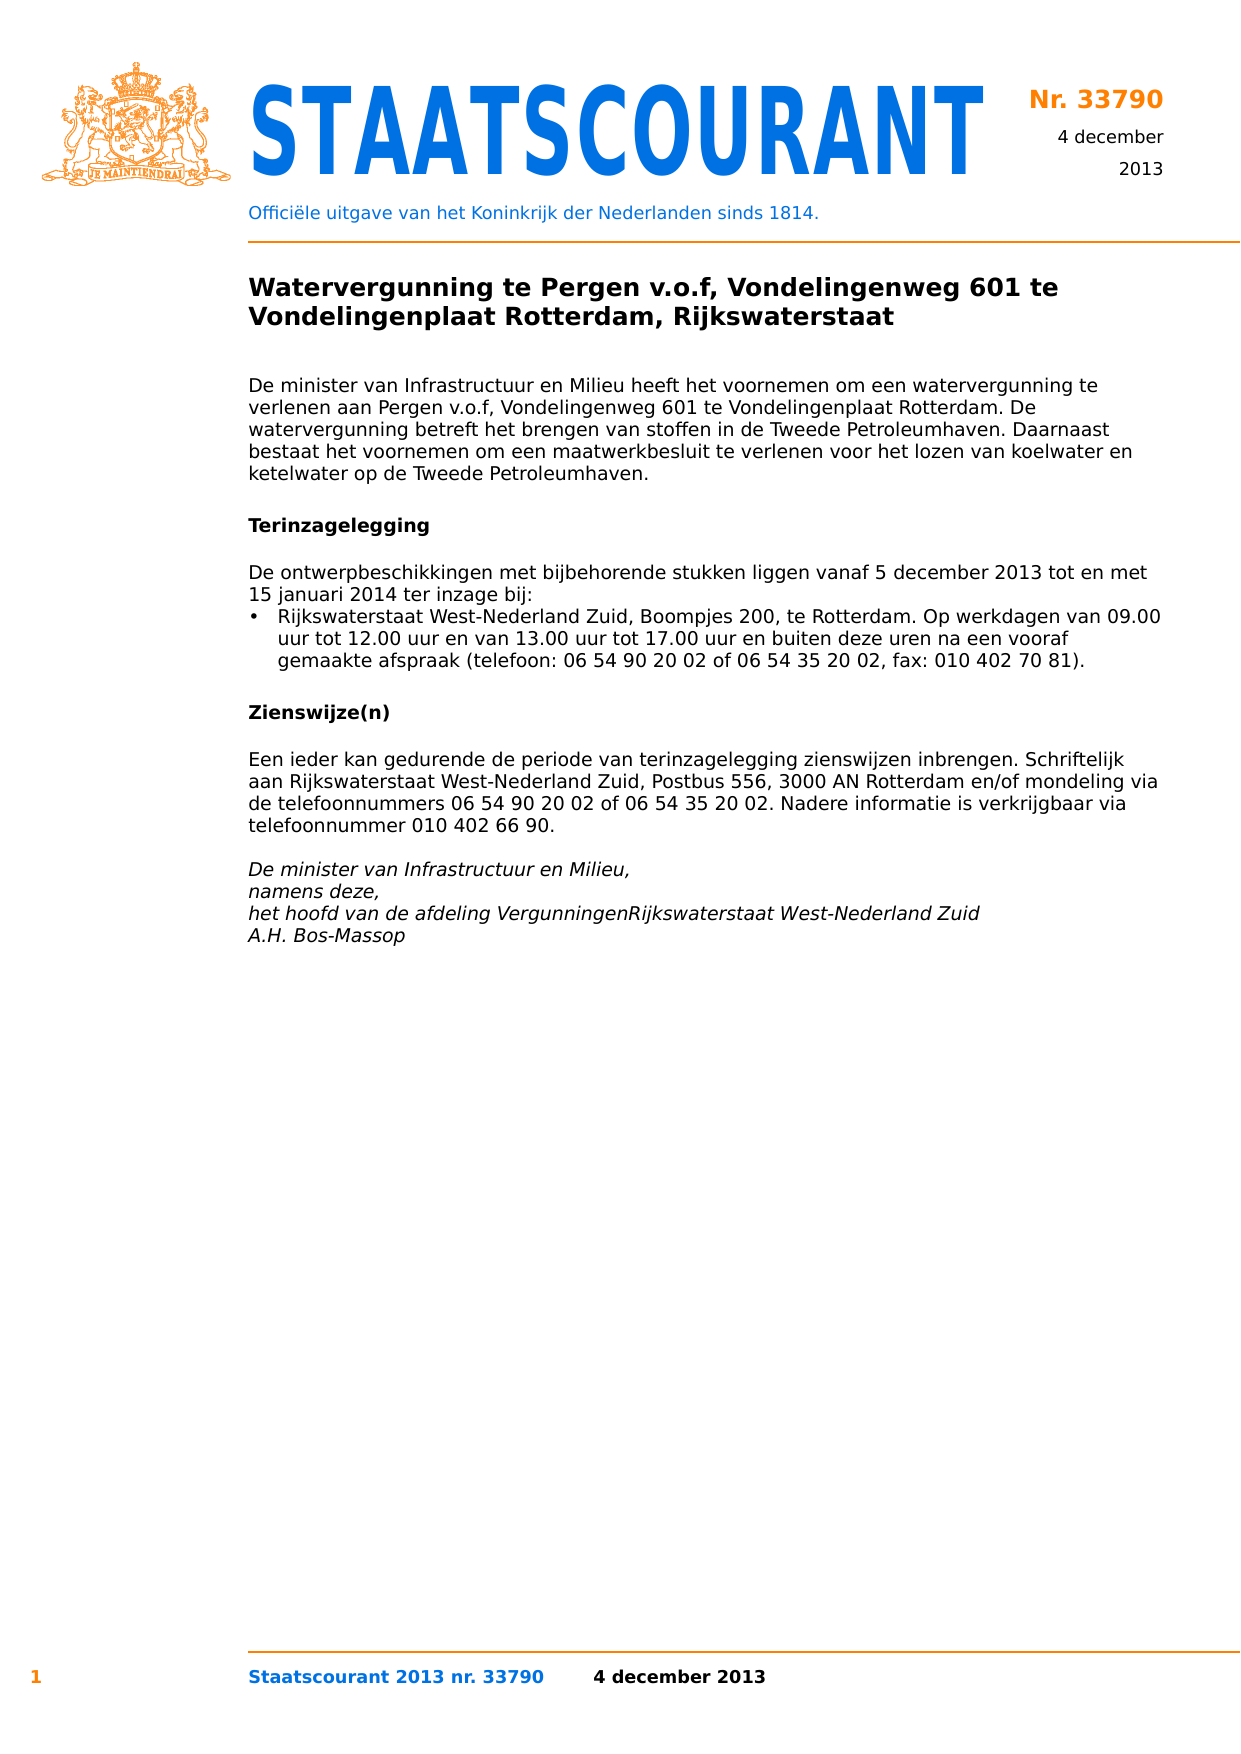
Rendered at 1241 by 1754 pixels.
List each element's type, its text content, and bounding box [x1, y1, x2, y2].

table_header Nr. 33790 [998, 62, 1240, 121]
text • Rijkswaterstaat West-Nederland Zuid, Boompjes 200, te Rotterdam. Op werkdagen van 09.00 uur tot 12.00 uur en van 13.00 uur tot 17.00 uur en buiten deze uren na een vooraf gemaakte afspraak (telefoon: 06 54 90 20 02 of 06 54 35 20 02, fax: 010 402 70 81). [248, 606, 1163, 672]
text De minister van Infrastructuur en Milieu, namens deze, het hoofd van de afdeling VergunningenRijkswaterstaat West-Nederland Zuid A.H. Bos-Massop [248, 859, 1163, 947]
subtitle Watervergunning te Pergen v.o.f, Vondelingenweg 601 te Vondelingenplaat Rotterdam, Rijkswaterstaat [248, 273, 1163, 331]
table_header [25, 62, 248, 241]
table_cell Officiële uitgave van het Koninkrijk der Nederlanden sinds 1814. [248, 203, 1240, 241]
text Een ieder kan gedurende de periode van terinzagelegging zienswijzen inbrengen. Schriftelijk aan Rijkswaterstaat West-Nederland Zuid, Postbus 556, 3000 AN Rotterdam en/of mondeling via de telefoonnummers 06 54 90 20 02 of 06 54 35 20 02. Nadere informatie is verkrijgbaar via telefoonnummer 010 402 66 90. [248, 749, 1163, 837]
table_header STAATSCOURANT [248, 62, 998, 203]
text De ontwerpbeschikkingen met bijbehorende stukken liggen vanaf 5 december 2013 tot en met 15 januari 2014 ter inzage bij: [248, 562, 1163, 606]
table_cell 2013 [998, 153, 1240, 203]
table_cell 4 december [998, 121, 1240, 153]
text De minister van Infrastructuur en Milieu heeft het voornemen om een watervergunning te verlenen aan Pergen v.o.f, Vondelingenweg 601 te Vondelingenplaat Rotterdam. De watervergunning betreft het brengen van stoffen in de Tweede Petroleumhaven. Daarnaast bestaat het voornemen om een maatwerkbesluit te verlenen voor het lozen van koelwater en ketelwater op de Tweede Petroleumhaven. [248, 375, 1163, 485]
subtitle Terinzagelegging [248, 515, 1163, 537]
picture [41, 62, 231, 186]
subtitle Zienswijze(n) [248, 702, 1163, 724]
